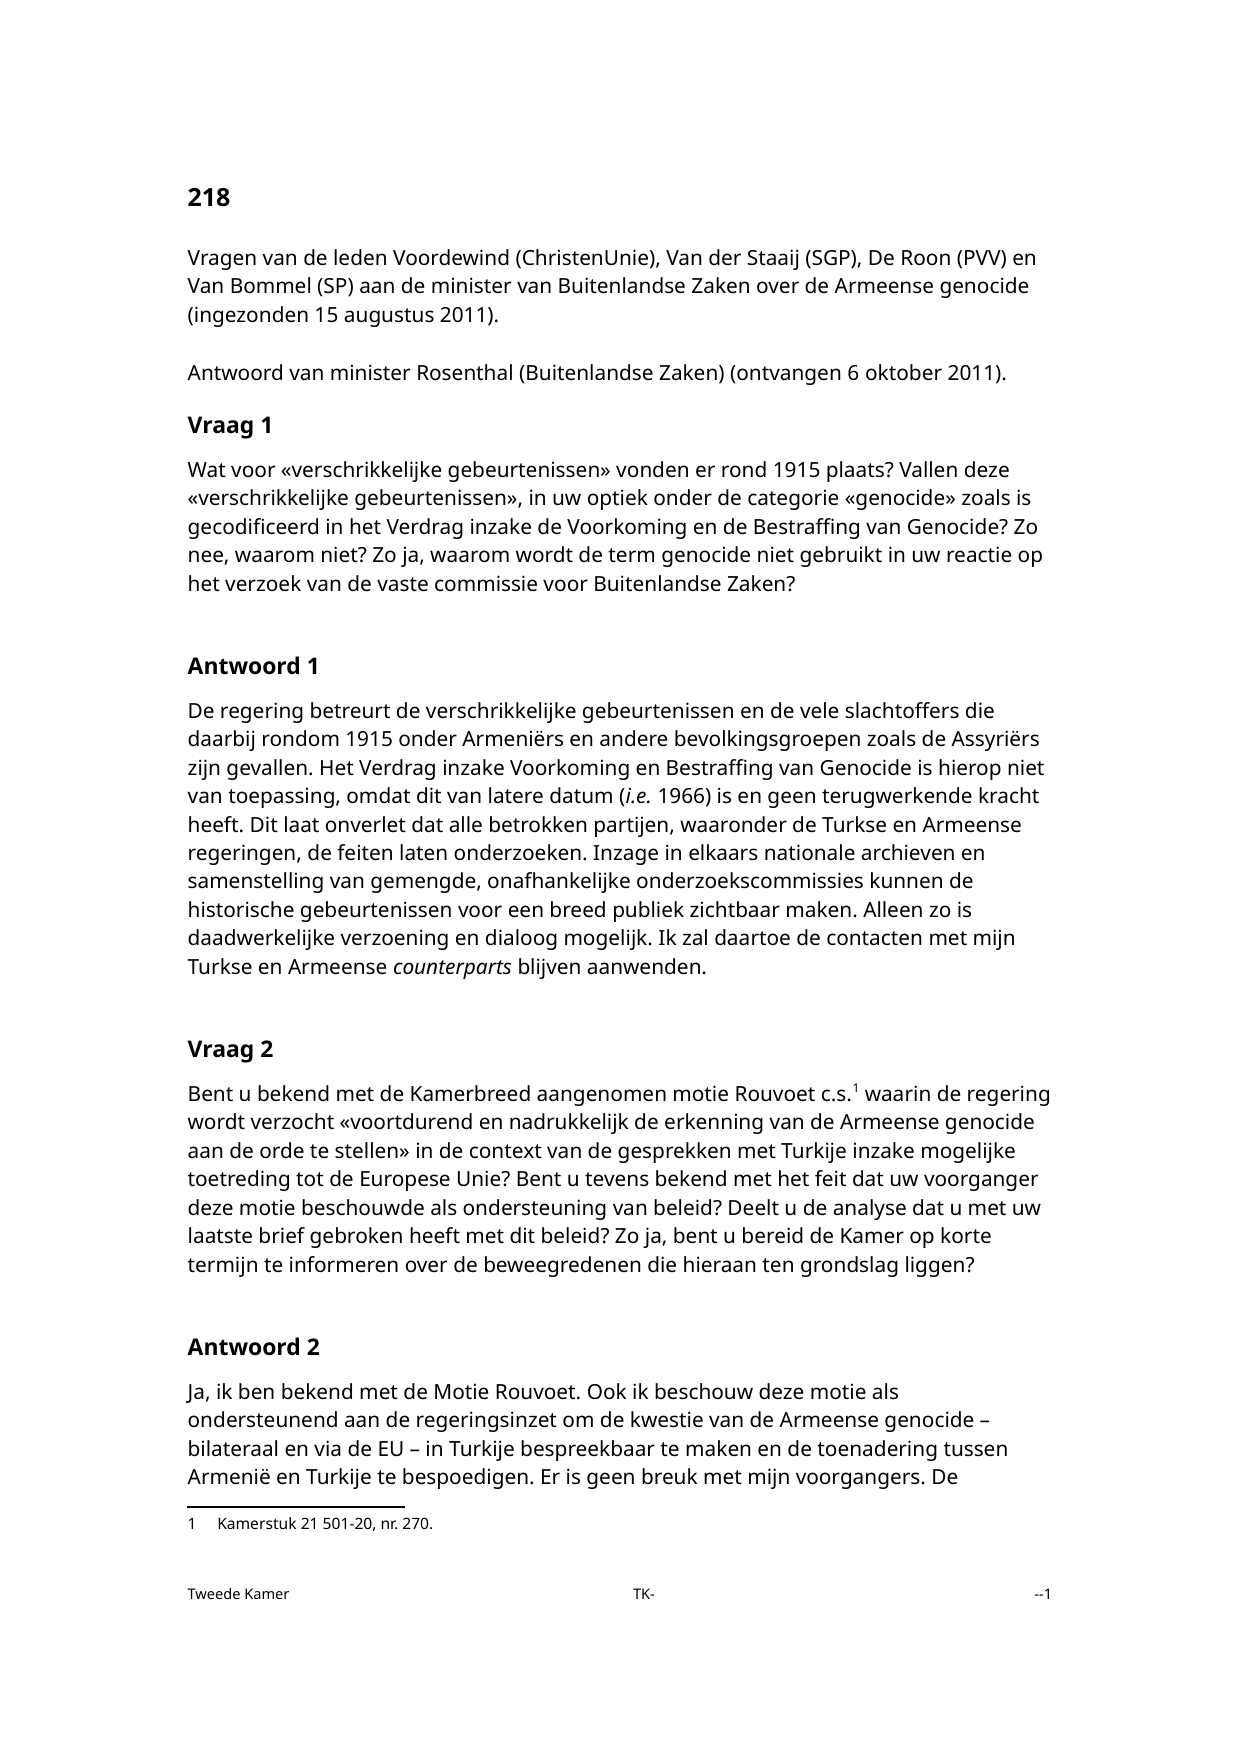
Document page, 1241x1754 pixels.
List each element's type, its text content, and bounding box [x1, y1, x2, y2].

text 218 [187, 179, 1053, 213]
text Bent u bekend met de Kamerbreed aangenomen motie Rouvoet c.s. waarin de regering wordt verzocht «voortdurend en nadrukkelijk de erkenning van de Armeense genocide aan de orde te stellen» in de context van de gesprekken met Turkije inzake mogelijke toetreding tot de Europese Unie? Bent u tevens bekend met het feit dat uw voorganger deze motie beschouwde als ondersteuning van beleid? Deelt u de analyse dat u met uw laatste brief gebroken heeft met dit beleid? Zo ja, bent u bereid de Kamer op korte termijn te informeren over de beweegredenen die hieraan ten grondslag liggen? [187, 1079, 1053, 1278]
text Ja, ik ben bekend met de Motie Rouvoet. Ook ik beschouw deze motie als ondersteunend aan de regeringsinzet om de kwestie van de Armeense genocide – bilateraal en via de EU – in Turkije bespreekbaar te maken en de toenadering tussen Armenië en Turkije te bespoedigen. Er is geen breuk met mijn voorgangers. De [187, 1377, 1053, 1491]
text Wat voor «verschrikkelijke gebeurtenissen» vonden er rond 1915 plaats? Vallen deze «verschrikkelijke gebeurtenissen», in uw optiek onder de categorie «genocide» zoals is gecodificeerd in het Verdrag inzake de Voorkoming en de Bestraffing van Genocide? Zo nee, waarom niet? Zo ja, waarom wordt de term genocide niet gebruikt in uw reactie op het verzoek van de vaste commissie voor Buitenlandse Zaken? [187, 455, 1053, 597]
subtitle Vraag 2 [187, 1033, 1053, 1064]
subtitle Antwoord 1 [187, 650, 1053, 681]
text Kamerstuk 21 501-20, nr. 270. [187, 1506, 1053, 1534]
subtitle Vraag 1 [187, 409, 1053, 440]
text Vragen van de leden Voordewind (ChristenUnie), Van der Staaij (SGP), De Roon (PVV) en Van Bommel (SP) aan de minister van Buitenlandse Zaken over de Armeense genocide (ingezonden 15 augustus 2011). [187, 243, 1053, 328]
subtitle Antwoord 2 [187, 1331, 1053, 1362]
text Antwoord van minister Rosenthal (Buitenlandse Zaken) (ontvangen 6 oktober 2011). [187, 358, 1053, 386]
text De regering betreurt de verschrikkelijke gebeurtenissen en de vele slachtoffers die daarbij rondom 1915 onder Armeniërs en andere bevolkingsgroepen zoals de Assyriërs zijn gevallen. Het Verdrag inzake Voorkoming en Bestraffing van Genocide is hierop niet van toepassing, omdat dit van latere datum (i.e. 1966) is en geen terugwerkende kracht heeft. Dit laat onverlet dat alle betrokken partijen, waaronder de Turkse en Armeense regeringen, de feiten laten onderzoeken. Inzage in elkaars nationale archieven en samenstelling van gemengde, onafhankelijke onderzoekscommissies kunnen de historische gebeurtenissen voor een breed publiek zichtbaar maken. Alleen zo is daadwerkelijke verzoening en dialoog mogelijk. Ik zal daartoe de contacten met mijn Turkse en Armeense counterparts blijven aanwenden. [187, 696, 1053, 980]
